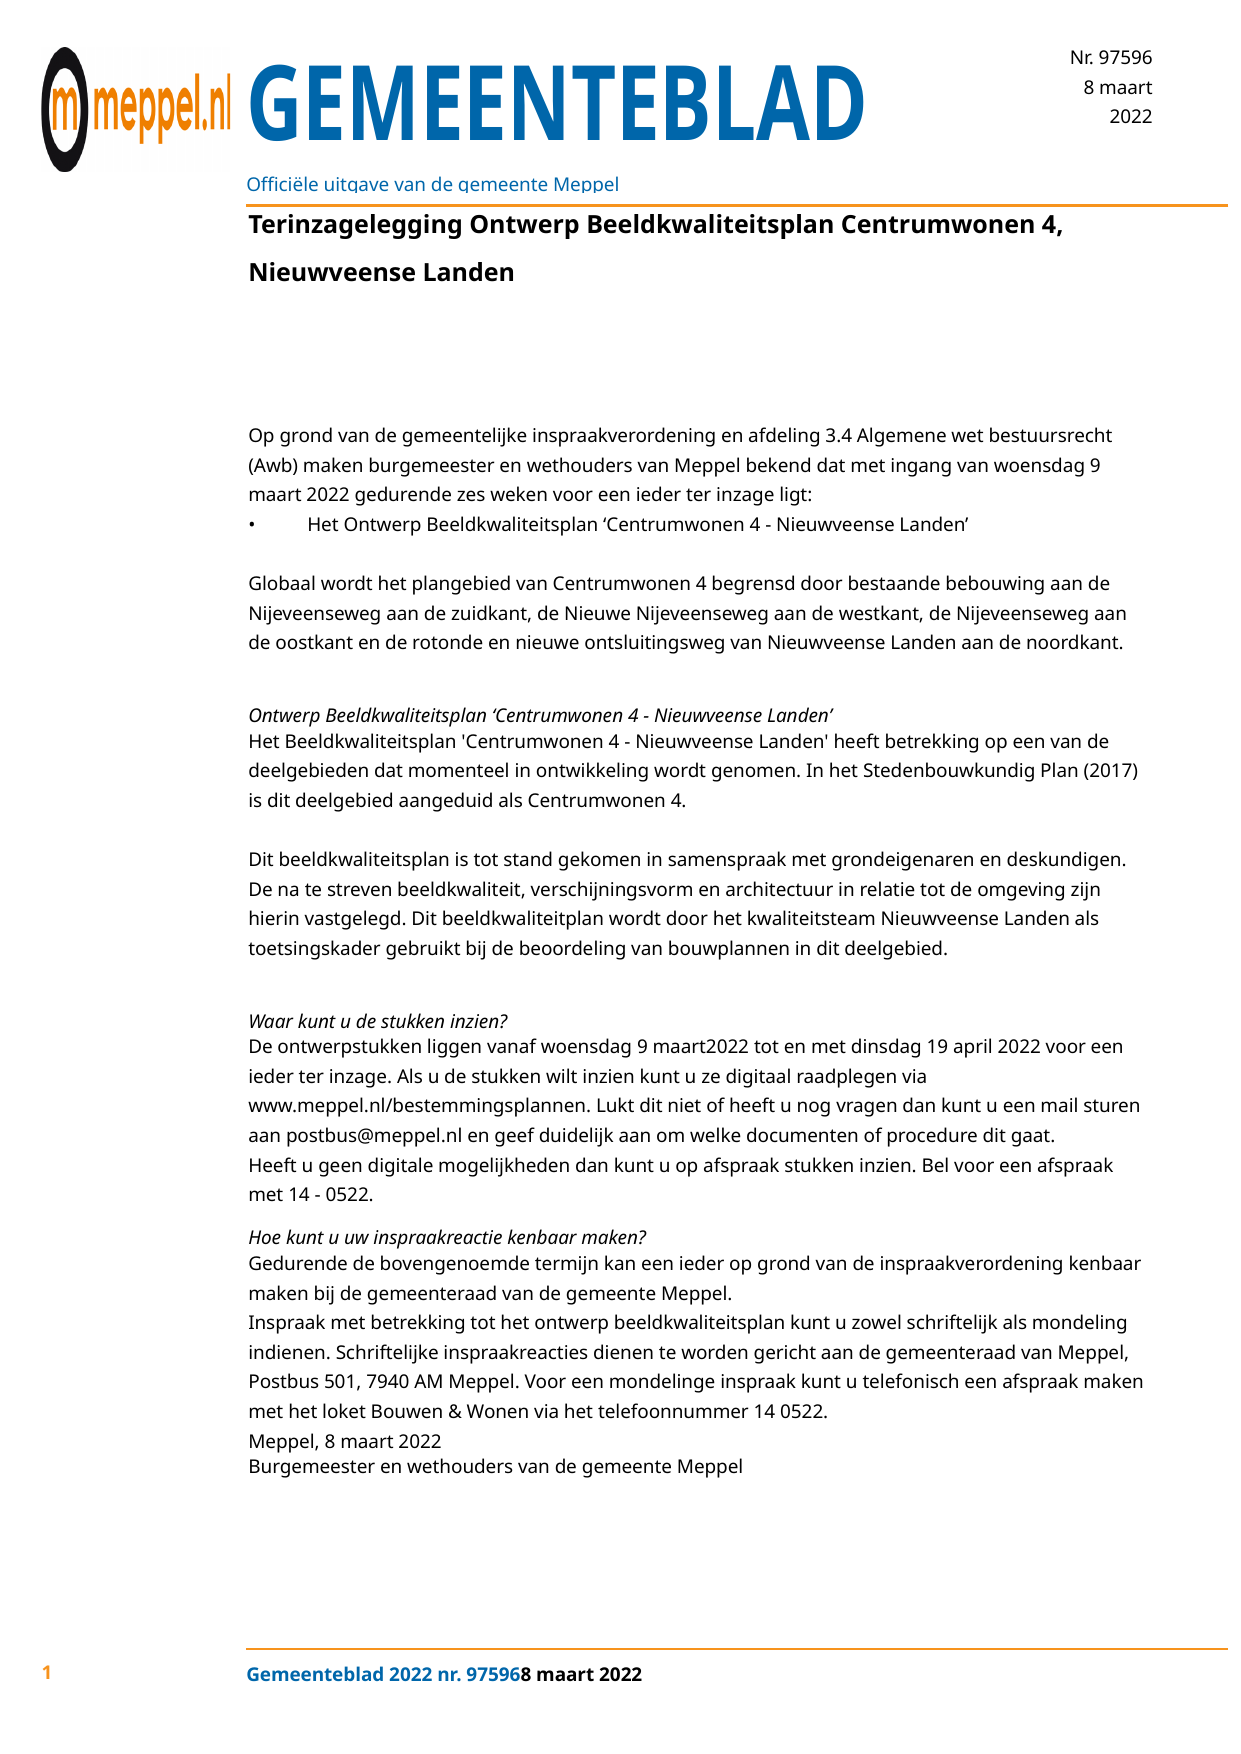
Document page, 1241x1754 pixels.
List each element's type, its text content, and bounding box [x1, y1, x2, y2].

text Inspraak met betrekking tot het ontwerp beeldkwaliteitsplan kunt u zowel schriftelijk als mondeling indienen. Schriftelijke inspraakreacties dienen te worden gericht aan de gemeenteraad van Meppel, Postbus 501, 7940 AM Meppel. Voor een mondelinge inspraak kunt u telefonisch een afspraak maken met het loket Bouwen & Wonen via het telefoonnummer 14 0522. [248, 1309, 1152, 1424]
text Waar kunt u de stukken inzien? [248, 1008, 1152, 1033]
text Heeft u geen digitale mogelijkheden dan kunt u op afspraak stukken inzien. Bel voor een afspraak met 14 - 0522. [248, 1152, 1152, 1207]
text Meppel, 8 maart 2022 [248, 1428, 1152, 1453]
text De ontwerpstukken liggen vanaf woensdag 9 maart2022 tot en met dinsdag 19 april 2022 voor een ieder ter inzage. Als u de stukken wilt inzien kunt u ze digitaal raadplegen via www.meppel.nl/bestemmingsplannen. Lukt dit niet of heeft u nog vragen dan kunt u een mail sturen aan postbus@meppel.nl en geef duidelijk aan om welke documenten of procedure dit gaat. [248, 1033, 1152, 1148]
text Het Beeldkwaliteitsplan 'Centrumwonen 4 - Nieuwveense Landen' heeft betrekking op een van de deelgebieden dat momenteel in ontwikkeling wordt genomen. In het Stedenbouwkundig Plan (2017) is dit deelgebied aangeduid als Centrumwonen 4. [248, 728, 1152, 813]
list Het Ontwerp Beeldkwaliteitsplan ‘Centrumwonen 4 - Nieuwveense Landen’ [248, 511, 1152, 537]
text Globaal wordt het plangebied van Centrumwonen 4 begrensd door bestaande bebouwing aan de Nijeveenseweg aan de zuidkant, de Nieuwe Nijeveenseweg aan de westkant, de Nijeveenseweg aan de oostkant en de rotonde en nieuwe ontsluitingsweg van Nieuwveense Landen aan de noordkant. [248, 570, 1152, 655]
text Ontwerp Beeldkwaliteitsplan ‘Centrumwonen 4 - Nieuwveense Landen’ [248, 702, 1152, 728]
text Gedurende de bovengenoemde termijn kan een ieder op grond van de inspraakverordening kenbaar maken bij de gemeenteraad van de gemeente Meppel. [248, 1250, 1152, 1306]
text Op grond van de gemeentelijke inspraakverordening en afdeling 3.4 Algemene wet bestuursrecht (Awb) maken burgemeester en wethouders van Meppel bekend dat met ingang van woensdag 9 maart 2022 gedurende zes weken voor een ieder ter inzage ligt: [248, 422, 1152, 507]
text Hoe kunt u uw inspraakreactie kenbaar maken? [248, 1224, 1152, 1250]
text Terinzagelegging Ontwerp Beeldkwaliteitsplan Centrumwonen 4, Nieuwveense Landen [248, 207, 1152, 288]
text Dit beeldkwaliteitsplan is tot stand gekomen in samenspraak met grondeigenaren en deskundigen. De na te streven beeldkwaliteit, verschijningsvorm en architectuur in relatie tot de omgeving zijn hierin vastgelegd. Dit beeldkwaliteitplan wordt door het kwaliteitsteam Nieuwveense Landen als toetsingskader gebruikt bij de beoordeling van bouwplannen in dit deelgebied. [248, 846, 1152, 961]
text Burgemeester en wethouders van de gemeente Meppel [248, 1453, 1152, 1479]
picture [41, 47, 231, 172]
